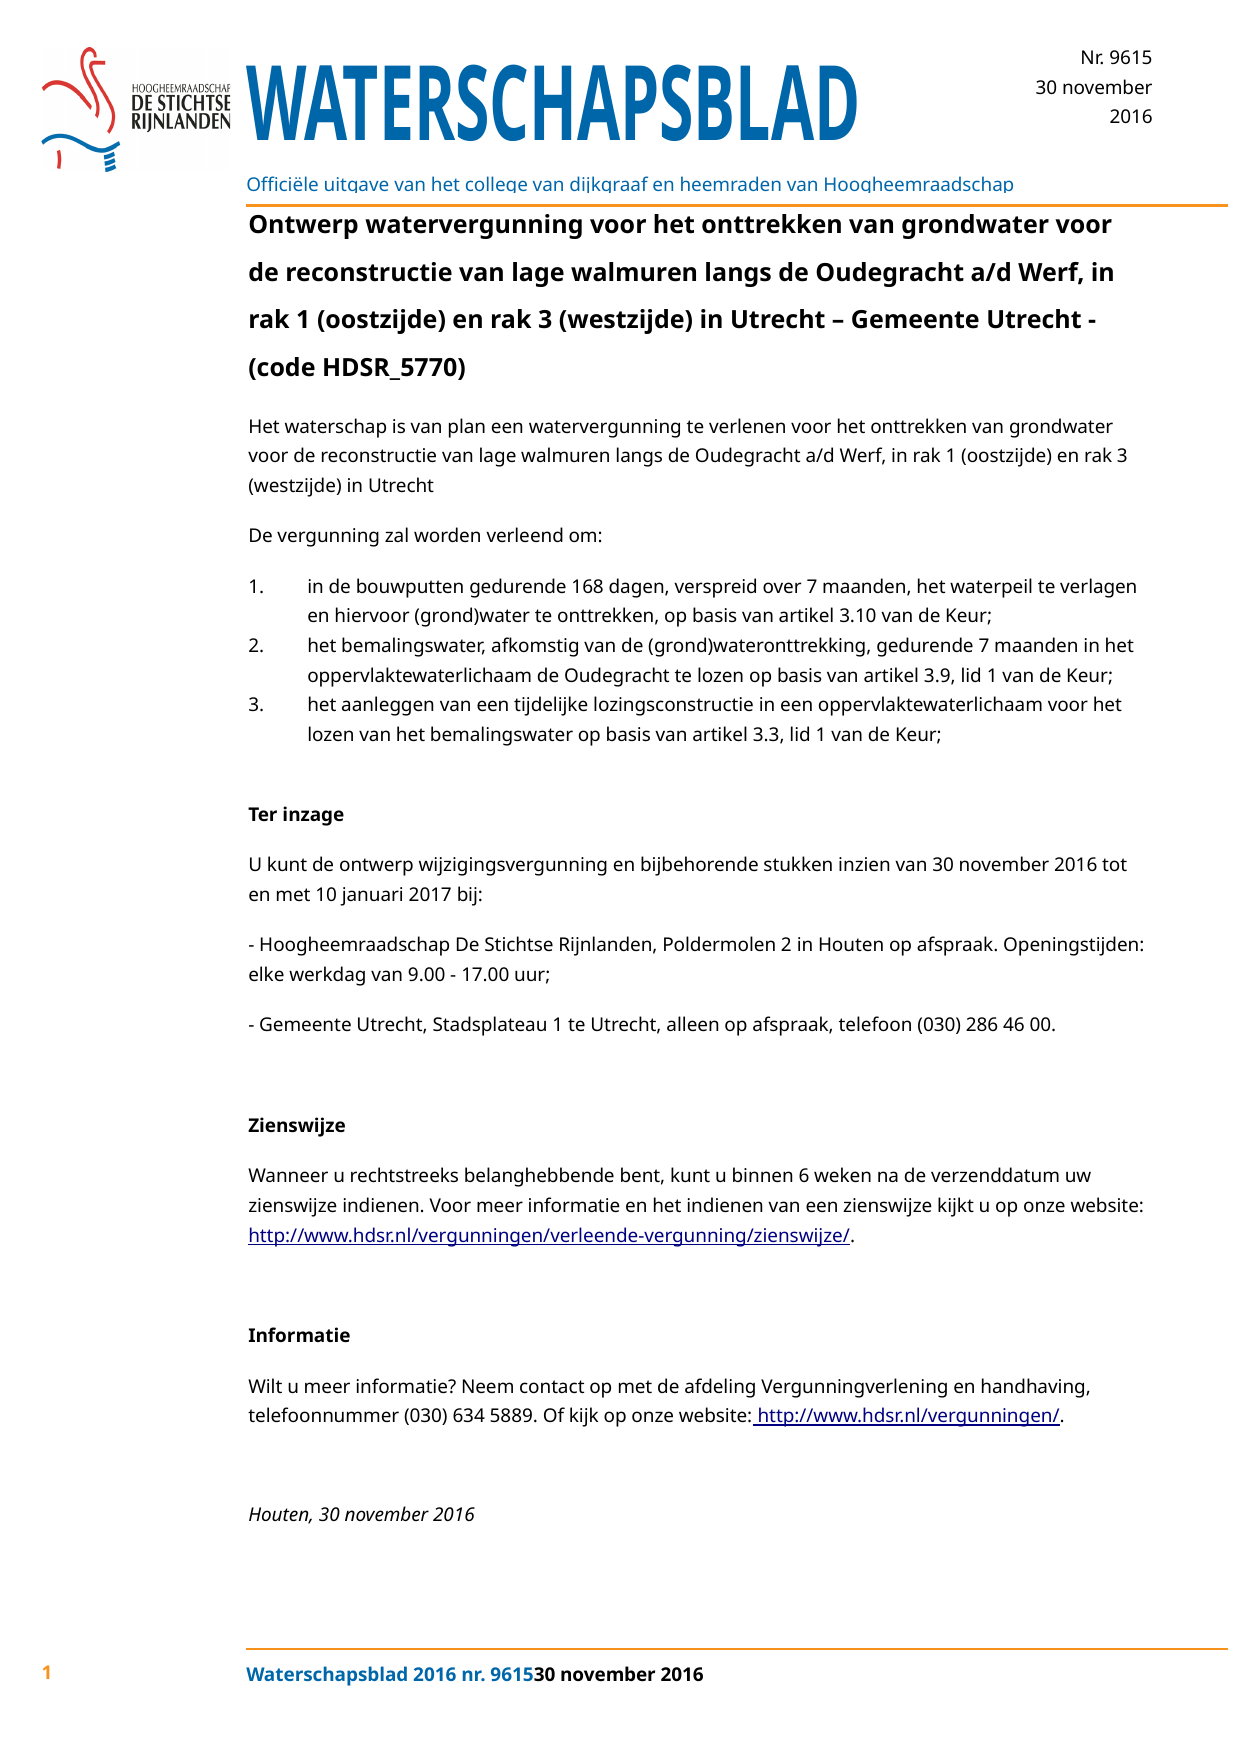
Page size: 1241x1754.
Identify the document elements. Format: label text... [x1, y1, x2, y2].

picture [41, 47, 231, 172]
list het bemalingswater, afkomstig van de (grond)wateronttrekking, gedurende 7 maanden in het oppervlaktewaterlichaam de Oudegracht te lozen op basis van artikel 3.9, lid 1 van de Keur; [248, 632, 1152, 688]
list het aanleggen van een tijdelijke lozingsconstructie in een oppervlaktewaterlichaam voor het lozen van het bemalingswater op basis van artikel 3.3, lid 1 van de Keur; [248, 691, 1152, 747]
text - Gemeente Utrecht, Stadsplateau 1 te Utrecht, alleen op afspraak, telefoon (030) 286 46 00. [248, 1011, 1152, 1037]
text Wanneer u rechtstreeks belanghebbende bent, kunt u binnen 6 weken na de verzenddatum uw zienswijze indienen. Voor meer informatie en het indienen van een zienswijze kijkt u op onze website: http://www.hdsr.nl/vergunningen/verleende-vergunning/zienswijze/. [248, 1163, 1152, 1248]
text Wilt u meer informatie? Neem contact op met de afdeling Vergunningverlening en handhaving, telefoonnummer (030) 634 5889. Of kijk op onze website: http://www.hdsr.nl/vergunningen/. [248, 1373, 1152, 1428]
text Ter inzage [248, 801, 1152, 827]
text Houten, 30 november 2016 [248, 1501, 1152, 1527]
text - Hoogheemraadschap De Stichtse Rijnlanden, Poldermolen 2 in Houten op afspraak. Openingstijden: elke werkdag van 9.00 - 17.00 uur; [248, 931, 1152, 987]
text Zienswijze [248, 1112, 1152, 1138]
text U kunt de ontwerp wijzigingsvergunning en bijbehorende stukken inzien van 30 november 2016 tot en met 10 januari 2017 bij: [248, 851, 1152, 907]
text Het waterschap is van plan een watervergunning te verlenen voor het onttrekken van grondwater voor de reconstructie van lage walmuren langs de Oudegracht a/d Werf, in rak 1 (oostzijde) en rak 3 (westzijde) in Utrecht [248, 413, 1152, 498]
text Ontwerp watervergunning voor het onttrekken van grondwater voor de reconstructie van lage walmuren langs de Oudegracht a/d Werf, in rak 1 (oostzijde) en rak 3 (westzijde) in Utrecht – Gemeente Utrecht - (code HDSR_5770) [248, 207, 1152, 384]
text Informatie [248, 1323, 1152, 1348]
text De vergunning zal worden verleend om: [248, 523, 1152, 548]
list in de bouwputten gedurende 168 dagen, verspreid over 7 maanden, het waterpeil te verlagen en hiervoor (grond)water te onttrekken, op basis van artikel 3.10 van de Keur; [248, 573, 1152, 628]
